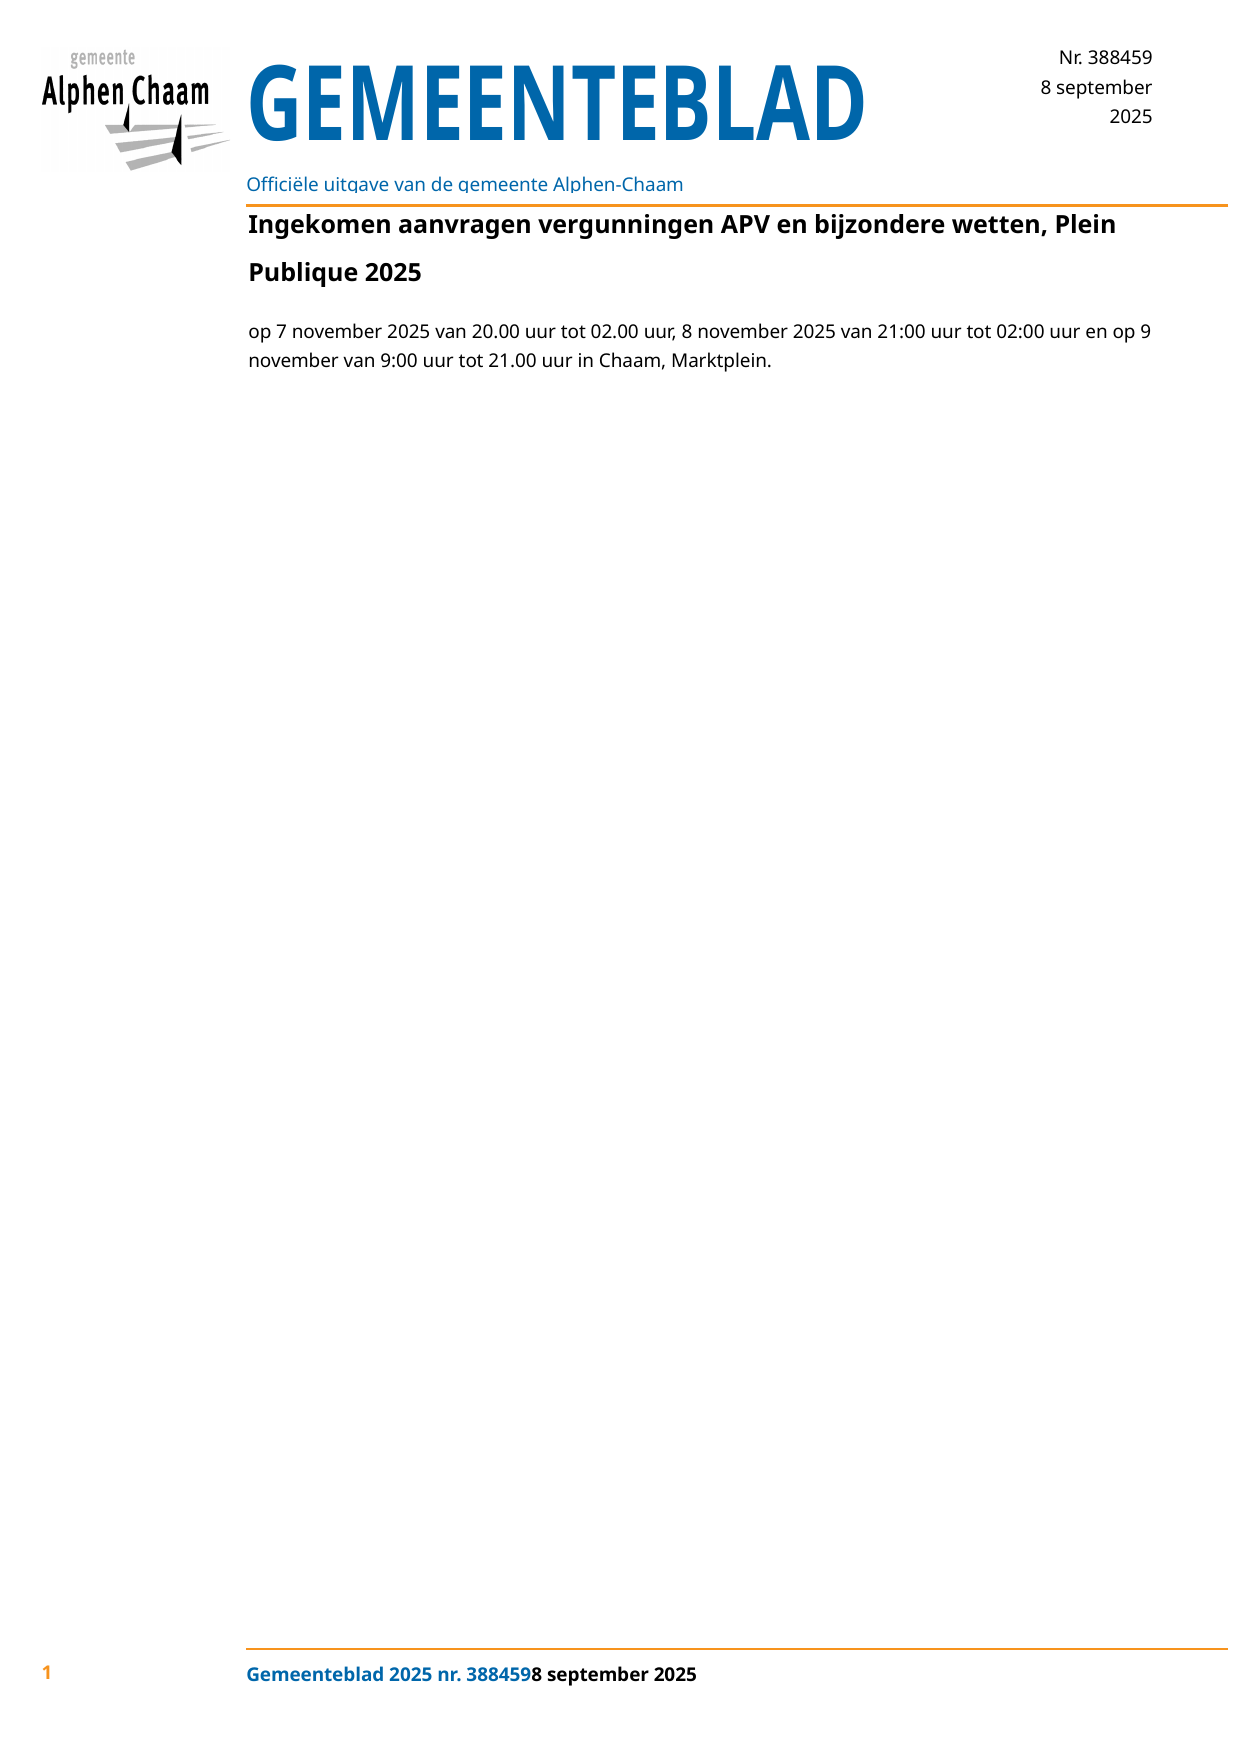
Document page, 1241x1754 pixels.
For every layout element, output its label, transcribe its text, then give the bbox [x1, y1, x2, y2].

text op 7 november 2025 van 20.00 uur tot 02.00 uur, 8 november 2025 van 21:00 uur tot 02:00 uur en op 9 november van 9:00 uur tot 21.00 uur in Chaam, Marktplein. [248, 318, 1152, 373]
picture [41, 47, 231, 172]
text Ingekomen aanvragen vergunningen APV en bijzondere wetten, Plein Publique 2025 [248, 207, 1152, 288]
